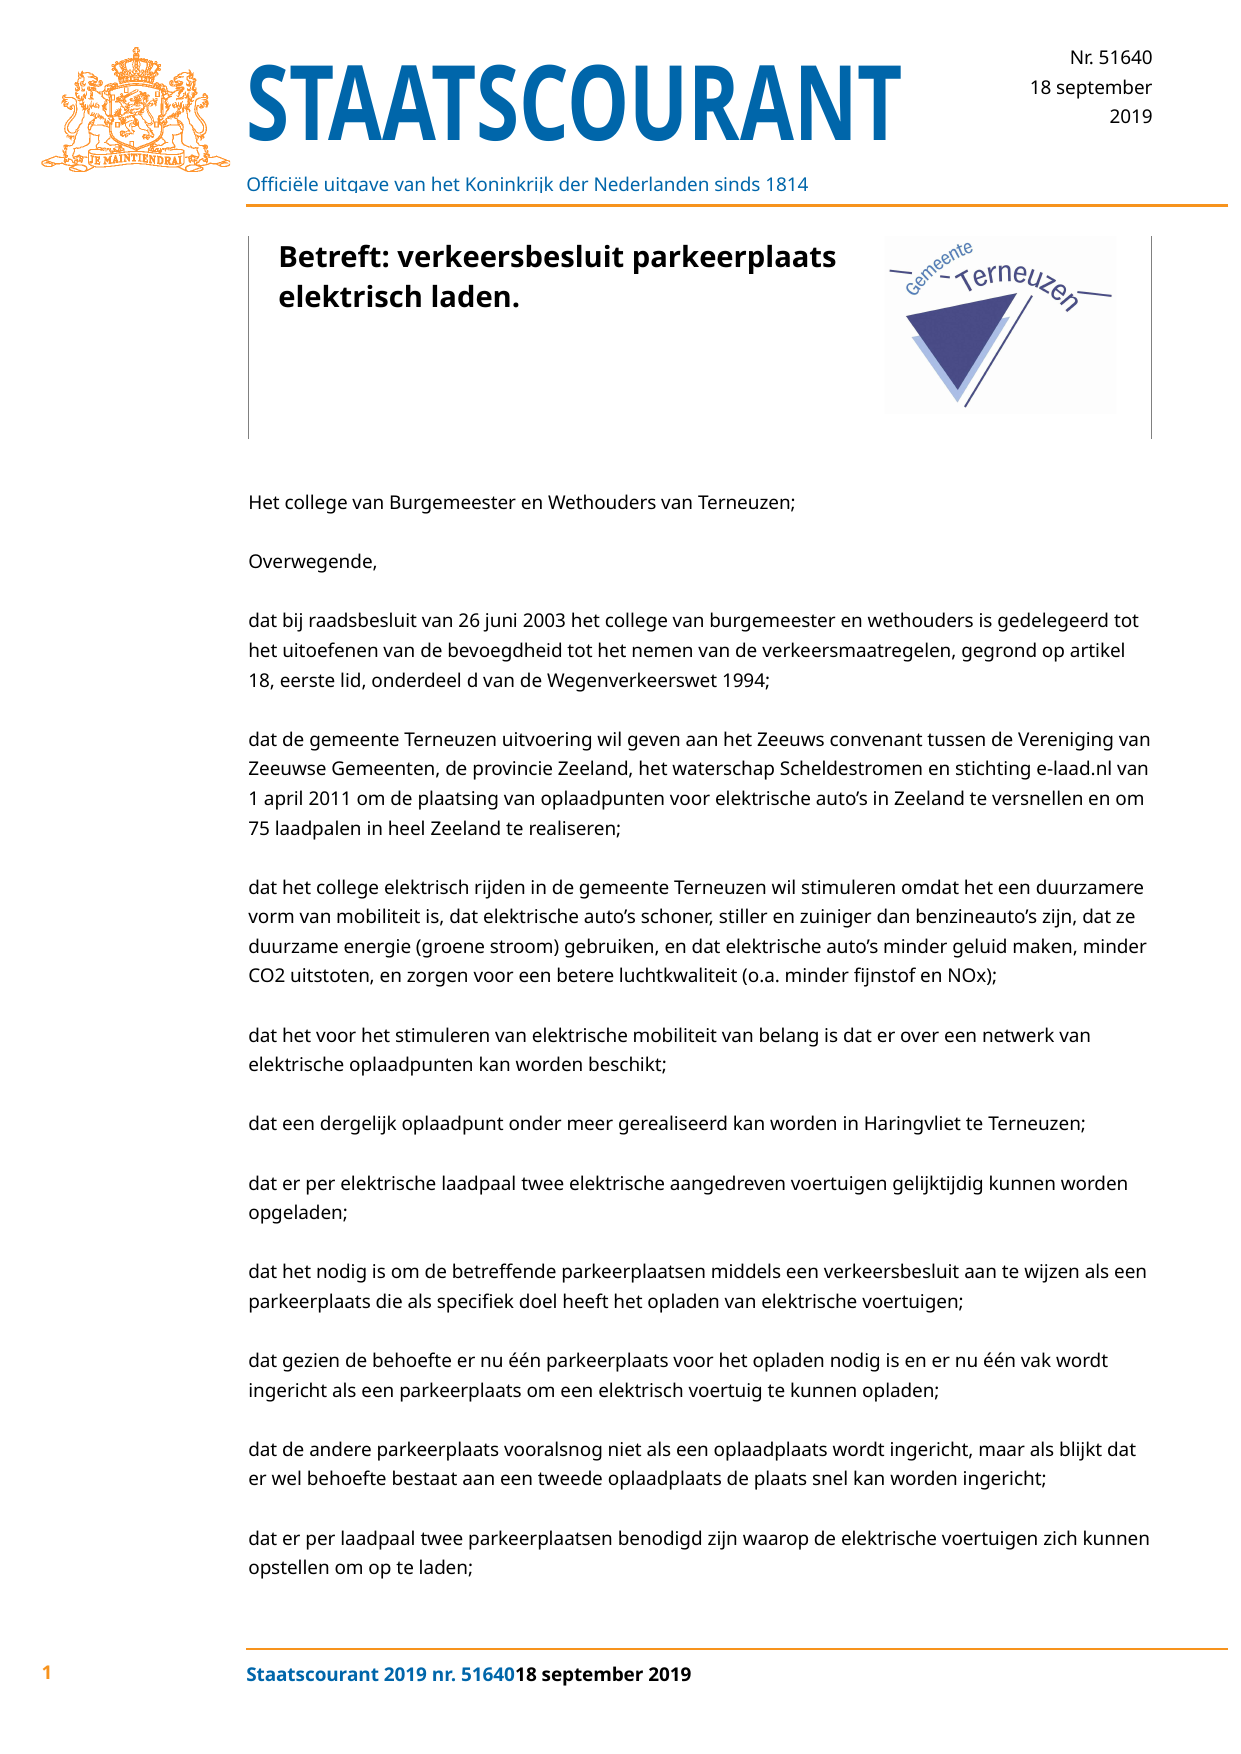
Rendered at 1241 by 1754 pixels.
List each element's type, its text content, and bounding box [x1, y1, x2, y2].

text dat een dergelijk oplaadpunt onder meer gerealiseerd kan worden in Haringvliet te Terneuzen; [248, 1111, 1152, 1136]
text Het college van Burgemeester en Wethouders van Terneuzen; [248, 489, 1152, 515]
table_header [850, 236, 884, 413]
picture [884, 236, 1117, 414]
text dat de gemeente Terneuzen uitvoering wil geven aan het Zeeuws convenant tussen de Vereniging van Zeeuwse Gemeenten, de provincie Zeeland, het waterschap Scheldestromen en stichting e-laad.nl van 1 april 2011 om de plaatsing van oplaadpunten voor elektrische auto’s in Zeeland te versnellen en om 75 laadpalen in heel Zeeland te realiseren; [248, 726, 1152, 841]
text dat er per elektrische laadpaal twee elektrische aangedreven voertuigen gelijktijdig kunnen worden opgeladen; [248, 1170, 1152, 1225]
picture [41, 47, 231, 172]
table_header Betreft: verkeersbesluit parkeerplaats elektrisch laden. [249, 236, 850, 439]
text dat het college elektrisch rijden in de gemeente Terneuzen wil stimuleren omdat het een duurzamere vorm van mobiliteit is, dat elektrische auto’s schoner, stiller en zuiniger dan benzineauto’s zijn, dat ze duurzame energie (groene stroom) gebruiken, en dat elektrische auto’s minder geluid maken, minder CO2 uitstoten, en zorgen voor een betere luchtkwaliteit (o.a. minder fijnstof en NOx); [248, 874, 1152, 988]
table_header [1117, 236, 1151, 413]
text dat er per laadpaal twee parkeerplaatsen benodigd zijn waarop de elektrische voertuigen zich kunnen opstellen om op te laden; [248, 1525, 1152, 1580]
text dat het nodig is om de betreffende parkeerplaatsen middels een verkeersbesluit aan te wijzen als een parkeerplaats die als specifiek doel heeft het opladen van elektrische voertuigen; [248, 1258, 1152, 1314]
text dat gezien de behoefte er nu één parkeerplaats voor het opladen nodig is en er nu één vak wordt ingericht als een parkeerplaats om een elektrisch voertuig te kunnen opladen; [248, 1347, 1152, 1403]
table_header [850, 414, 1151, 439]
text dat de andere parkeerplaats vooralsnog niet als een oplaadplaats wordt ingericht, maar als blijkt dat er wel behoefte bestaat aan een tweede oplaadplaats de plaats snel kan worden ingericht; [248, 1436, 1152, 1491]
text dat het voor het stimuleren van elektrische mobiliteit van belang is dat er over een netwerk van elektrische oplaadpunten kan worden beschikt; [248, 1022, 1152, 1077]
text dat bij raadsbesluit van 26 juni 2003 het college van burgemeester en wethouders is gedelegeerd tot het uitoefenen van de bevoegdheid tot het nemen van de verkeersmaatregelen, gegrond op artikel 18, eerste lid, onderdeel d van de Wegenverkeerswet 1994; [248, 608, 1152, 693]
text Overwegende, [248, 548, 1152, 574]
